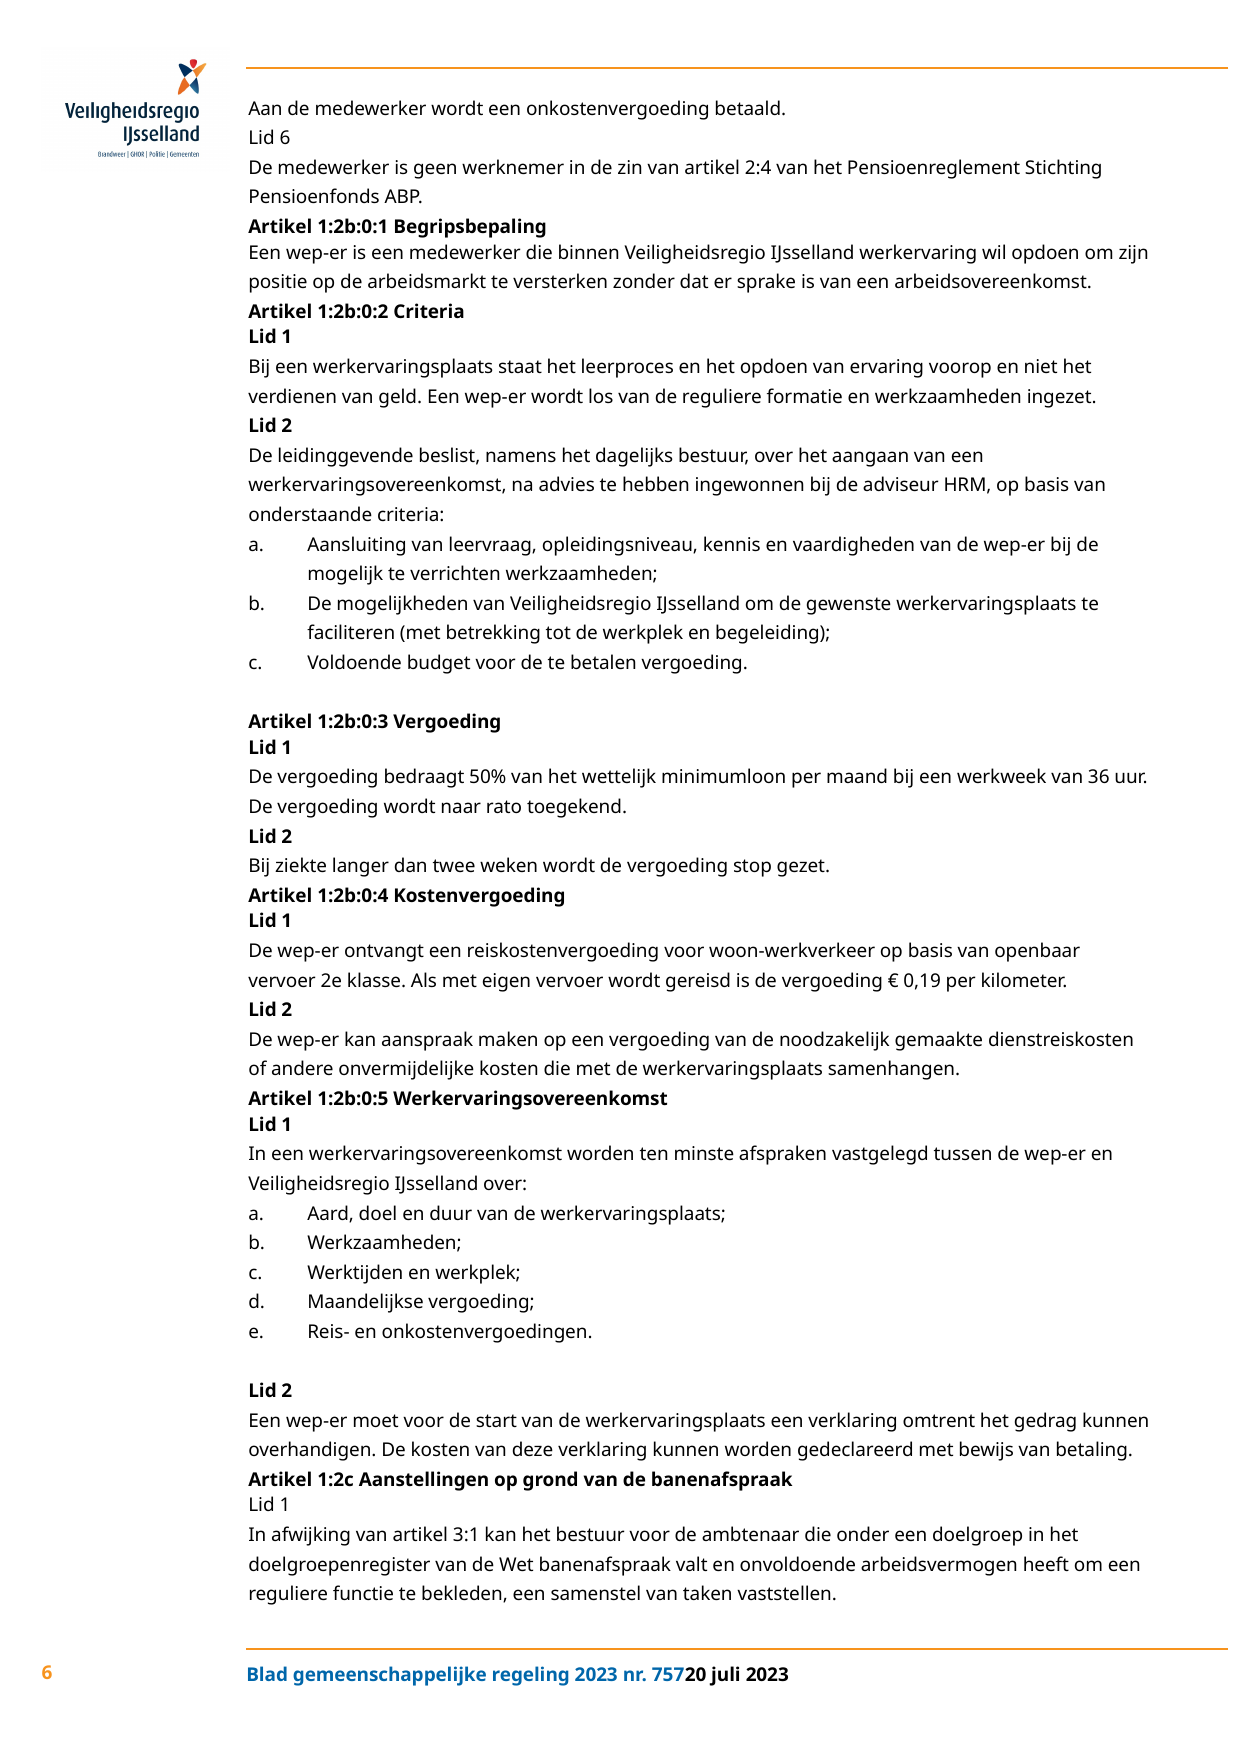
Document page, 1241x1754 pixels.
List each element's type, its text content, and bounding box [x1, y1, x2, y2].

text Lid 2 [248, 823, 1152, 848]
text Lid 1 [248, 1492, 1152, 1517]
text Artikel 1:2c Aanstellingen op grond van de banenafspraak [248, 1466, 1152, 1492]
text In afwijking van artikel 3:1 kan het bestuur voor de ambtenaar die onder een doelgroep in het doelgroepenregister van de Wet banenafspraak valt en onvoldoende arbeidsvermogen heeft om een reguliere functie te bekleden, een samenstel van taken vaststellen. [248, 1521, 1152, 1606]
text Artikel 1:2b:0:3 Vergoeding [248, 708, 1152, 734]
text Lid 2 [248, 1377, 1152, 1403]
text De wep-er ontvangt een reiskostenvergoeding voor woon-werkverkeer op basis van openbaar vervoer 2e klasse. Als met eigen vervoer wordt gereisd is de vergoeding € 0,19 per kilometer. [248, 937, 1152, 993]
text Lid 2 [248, 996, 1152, 1022]
text Bij ziekte langer dan twee weken wordt de vergoeding stop gezet. [248, 852, 1152, 878]
text Lid 1 [248, 908, 1152, 933]
list De mogelijkheden van Veiligheidsregio IJsselland om de gewenste werkervaringsplaats te faciliteren (met betrekking tot de werkplek en begeleiding); [248, 590, 1152, 645]
text Artikel 1:2b:0:5 Werkervaringsovereenkomst [248, 1085, 1152, 1111]
text Aan de medewerker wordt een onkostenvergoeding betaald. [248, 95, 1152, 121]
list Maandelijkse vergoeding; [248, 1288, 1152, 1314]
text De vergoeding bedraagt 50% van het wettelijk minimumloon per maand bij een werkweek van 36 uur. De vergoeding wordt naar rato toegekend. [248, 764, 1152, 819]
text Een wep-er is een medewerker die binnen Veiligheidsregio IJsselland werkervaring wil opdoen om zijn positie op de arbeidsmarkt te versterken zonder dat er sprake is van een arbeidsovereenkomst. [248, 239, 1152, 294]
text De leidinggevende beslist, namens het dagelijks bestuur, over het aangaan van een werkervaringsovereenkomst, na advies te hebben ingewonnen bij de adviseur HRM, op basis van onderstaande criteria: [248, 442, 1152, 527]
list Reis- en onkostenvergoedingen. [248, 1318, 1152, 1344]
list Aard, doel en duur van de werkervaringsplaats; [248, 1200, 1152, 1225]
text De wep-er kan aanspraak maken op een vergoeding van de noodzakelijk gemaakte dienstreiskosten of andere onvermijdelijke kosten die met de werkervaringsplaats samenhangen. [248, 1026, 1152, 1081]
list Werktijden en werkplek; [248, 1259, 1152, 1284]
text Lid 6 [248, 124, 1152, 150]
text In een werkervaringsovereenkomst worden ten minste afspraken vastgelegd tussen de wep-er en Veiligheidsregio IJsselland over: [248, 1141, 1152, 1196]
list Werkzaamheden; [248, 1229, 1152, 1255]
text Lid 1 [248, 1111, 1152, 1137]
text Lid 1 [248, 324, 1152, 349]
text Artikel 1:2b:0:1 Begripsbepaling [248, 213, 1152, 239]
text De medewerker is geen werknemer in de zin van artikel 2:4 van het Pensioenreglement Stichting Pensioenfonds ABP. [248, 154, 1152, 209]
text Artikel 1:2b:0:2 Criteria [248, 298, 1152, 324]
picture [41, 47, 231, 172]
text Artikel 1:2b:0:4 Kostenvergoeding [248, 882, 1152, 908]
list Aansluiting van leervraag, opleidingsniveau, kennis en vaardigheden van de wep-er bij de mogelijk te verrichten werkzaamheden; [248, 531, 1152, 586]
text Een wep-er moet voor de start van de werkervaringsplaats een verklaring omtrent het gedrag kunnen overhandigen. De kosten van deze verklaring kunnen worden gedeclareerd met bewijs van betaling. [248, 1407, 1152, 1462]
list Voldoende budget voor de te betalen vergoeding. [248, 649, 1152, 675]
text Lid 1 [248, 734, 1152, 760]
text Bij een werkervaringsplaats staat het leerproces en het opdoen van ervaring voorop en niet het verdienen van geld. Een wep-er wordt los van de reguliere formatie en werkzaamheden ingezet. [248, 353, 1152, 409]
text Lid 2 [248, 412, 1152, 438]
